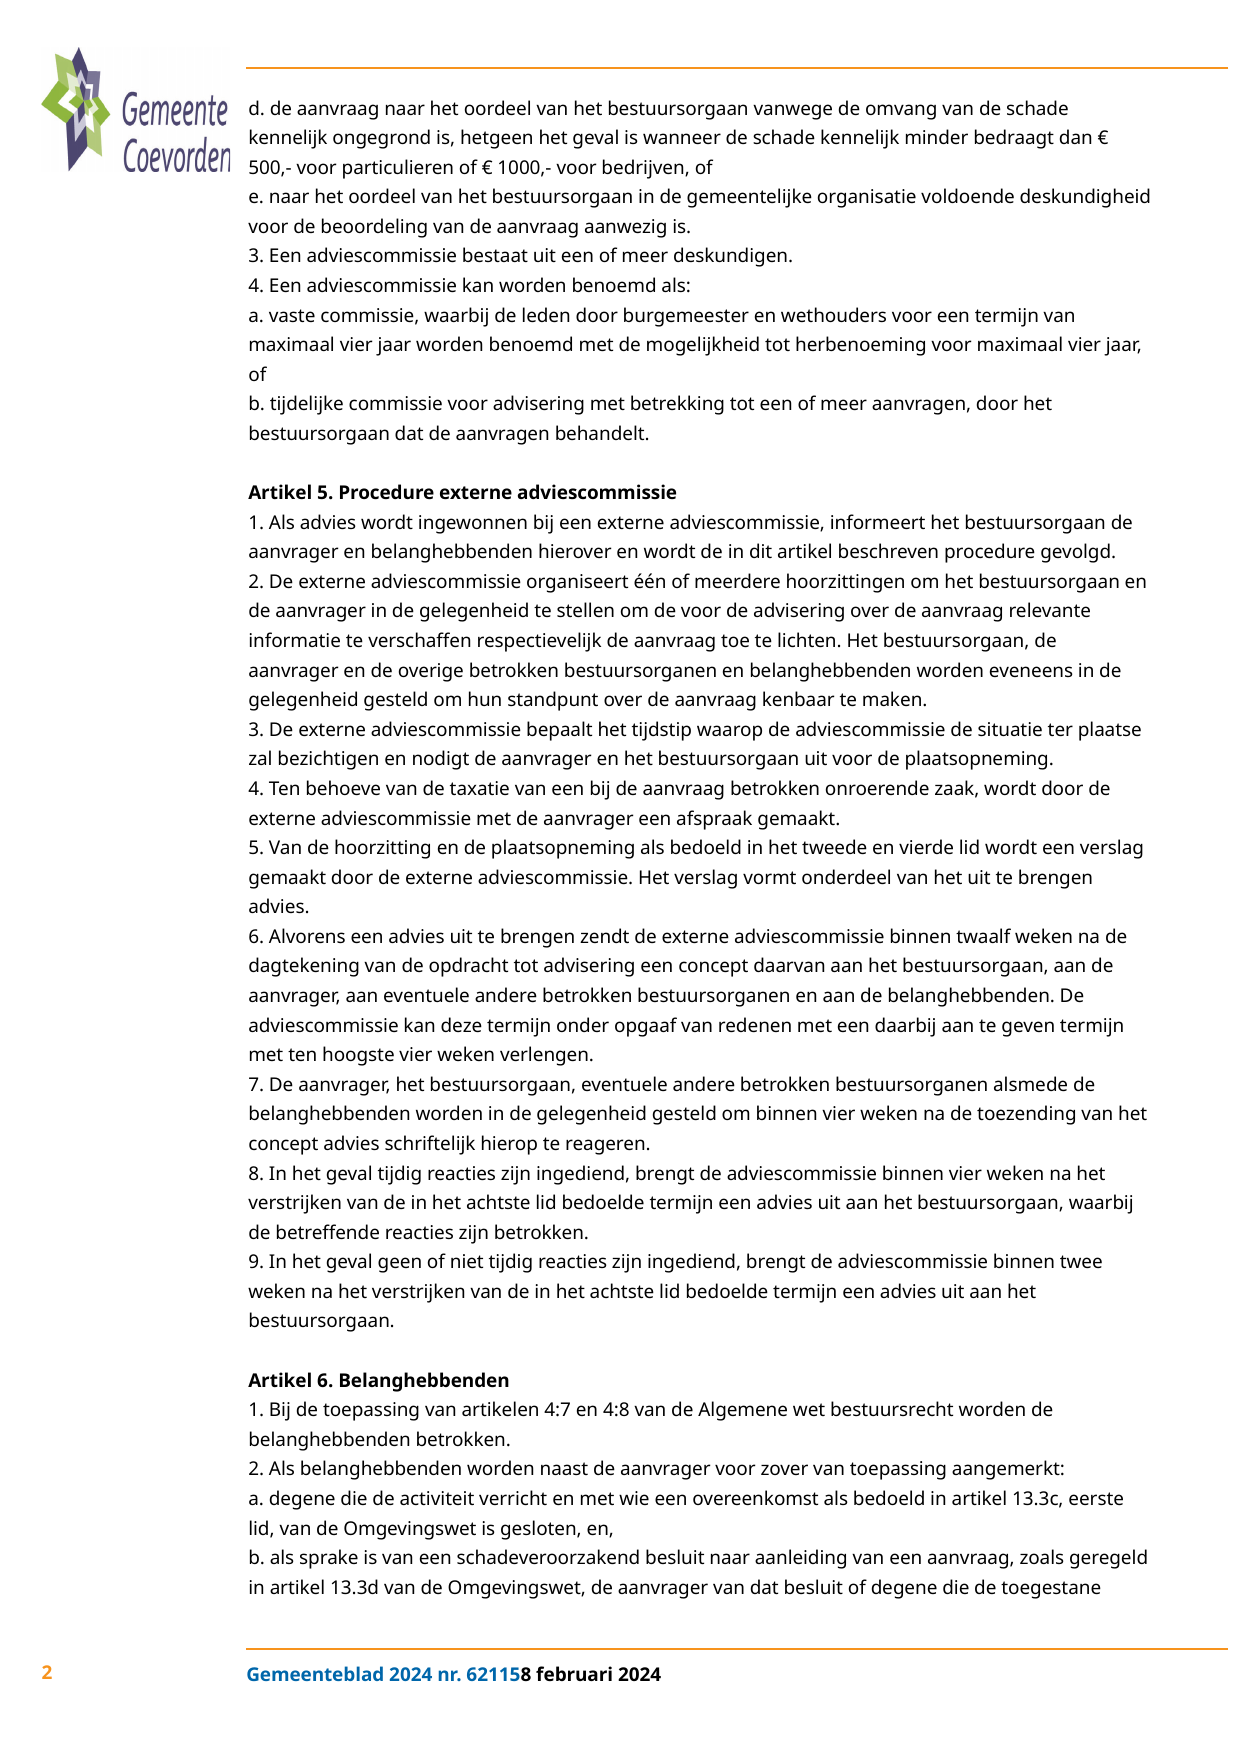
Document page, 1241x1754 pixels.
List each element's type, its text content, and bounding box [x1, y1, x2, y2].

text 4. Ten behoeve van de taxatie van een bij de aanvraag betrokken onroerende zaak, wordt door de externe adviescommissie met de aanvrager een afspraak gemaakt. [248, 775, 1152, 831]
text b. als sprake is van een schadeveroorzakend besluit naar aanleiding van een aanvraag, zoals geregeld in artikel 13.3d van de Omgevingswet, de aanvrager van dat besluit of degene die de toegestane [248, 1544, 1152, 1600]
text a. vaste commissie, waarbij de leden door burgemeester en wethouders voor een termijn van maximaal vier jaar worden benoemd met de mogelijkheid tot herbenoeming voor maximaal vier jaar, of [248, 302, 1152, 387]
text b. tijdelijke commissie voor advisering met betrekking tot een of meer aanvragen, door het bestuursorgaan dat de aanvragen behandelt. [248, 391, 1152, 446]
text 6. Alvorens een advies uit te brengen zendt de externe adviescommissie binnen twaalf weken na de dagtekening van de opdracht tot advisering een concept daarvan aan het bestuursorgaan, aan de aanvrager, aan eventuele andere betrokken bestuursorganen en aan de belanghebbenden. De adviescommissie kan deze termijn onder opgaaf van redenen met een daarbij aan te geven termijn met ten hoogste vier weken verlengen. [248, 923, 1152, 1067]
text 3. Een adviescommissie bestaat uit een of meer deskundigen. [248, 243, 1152, 268]
text d. de aanvraag naar het oordeel van het bestuursorgaan vanwege de omvang van de schade kennelijk ongegrond is, hetgeen het geval is wanneer de schade kennelijk minder bedraagt dan € 500,- voor particulieren of € 1000,- voor bedrijven, of [248, 95, 1152, 180]
text e. naar het oordeel van het bestuursorgaan in de gemeentelijke organisatie voldoende deskundigheid voor de beoordeling van de aanvraag aanwezig is. [248, 183, 1152, 239]
text 2. Als belanghebbenden worden naast de aanvrager voor zover van toepassing aangemerkt: [248, 1456, 1152, 1481]
text 8. In het geval tijdig reacties zijn ingediend, brengt de adviescommissie binnen vier weken na het verstrijken van de in het achtste lid bedoelde termijn een advies uit aan het bestuursorgaan, waarbij de betreffende reacties zijn betrokken. [248, 1160, 1152, 1245]
text 5. Van de hoorzitting en de plaatsopneming als bedoeld in het tweede en vierde lid wordt een verslag gemaakt door de externe adviescommissie. Het verslag vormt onderdeel van het uit te brengen advies. [248, 834, 1152, 919]
text 1. Als advies wordt ingewonnen bij een externe adviescommissie, informeert het bestuursorgaan de aanvrager en belanghebbenden hierover en wordt de in dit artikel beschreven procedure gevolgd. [248, 509, 1152, 564]
text a. degene die de activiteit verricht en met wie een overeenkomst als bedoeld in artikel 13.3c, eerste lid, van de Omgevingswet is gesloten, en, [248, 1485, 1152, 1541]
picture [41, 47, 231, 172]
text 9. In het geval geen of niet tijdig reacties zijn ingediend, brengt de adviescommissie binnen twee weken na het verstrijken van de in het achtste lid bedoelde termijn een advies uit aan het bestuursorgaan. [248, 1248, 1152, 1333]
text Artikel 5. Procedure externe adviescommissie [248, 479, 1152, 505]
text 1. Bij de toepassing van artikelen 4:7 en 4:8 van de Algemene wet bestuursrecht worden de belanghebbenden betrokken. [248, 1396, 1152, 1452]
text Artikel 6. Belanghebbenden [248, 1367, 1152, 1393]
text 7. De aanvrager, het bestuursorgaan, eventuele andere betrokken bestuursorganen alsmede de belanghebbenden worden in de gelegenheid gesteld om binnen vier weken na de toezending van het concept advies schriftelijk hierop te reageren. [248, 1071, 1152, 1156]
text 2. De externe adviescommissie organiseert één of meerdere hoorzittingen om het bestuursorgaan en de aanvrager in de gelegenheid te stellen om de voor de advisering over de aanvraag relevante informatie te verschaffen respectievelijk de aanvraag toe te lichten. Het bestuursorgaan, de aanvrager en de overige betrokken bestuursorganen en belanghebbenden worden eveneens in de gelegenheid gesteld om hun standpunt over de aanvraag kenbaar te maken. [248, 568, 1152, 712]
text 3. De externe adviescommissie bepaalt het tijdstip waarop de adviescommissie de situatie ter plaatse zal bezichtigen en nodigt de aanvrager en het bestuursorgaan uit voor de plaatsopneming. [248, 716, 1152, 771]
text 4. Een adviescommissie kan worden benoemd als: [248, 272, 1152, 298]
